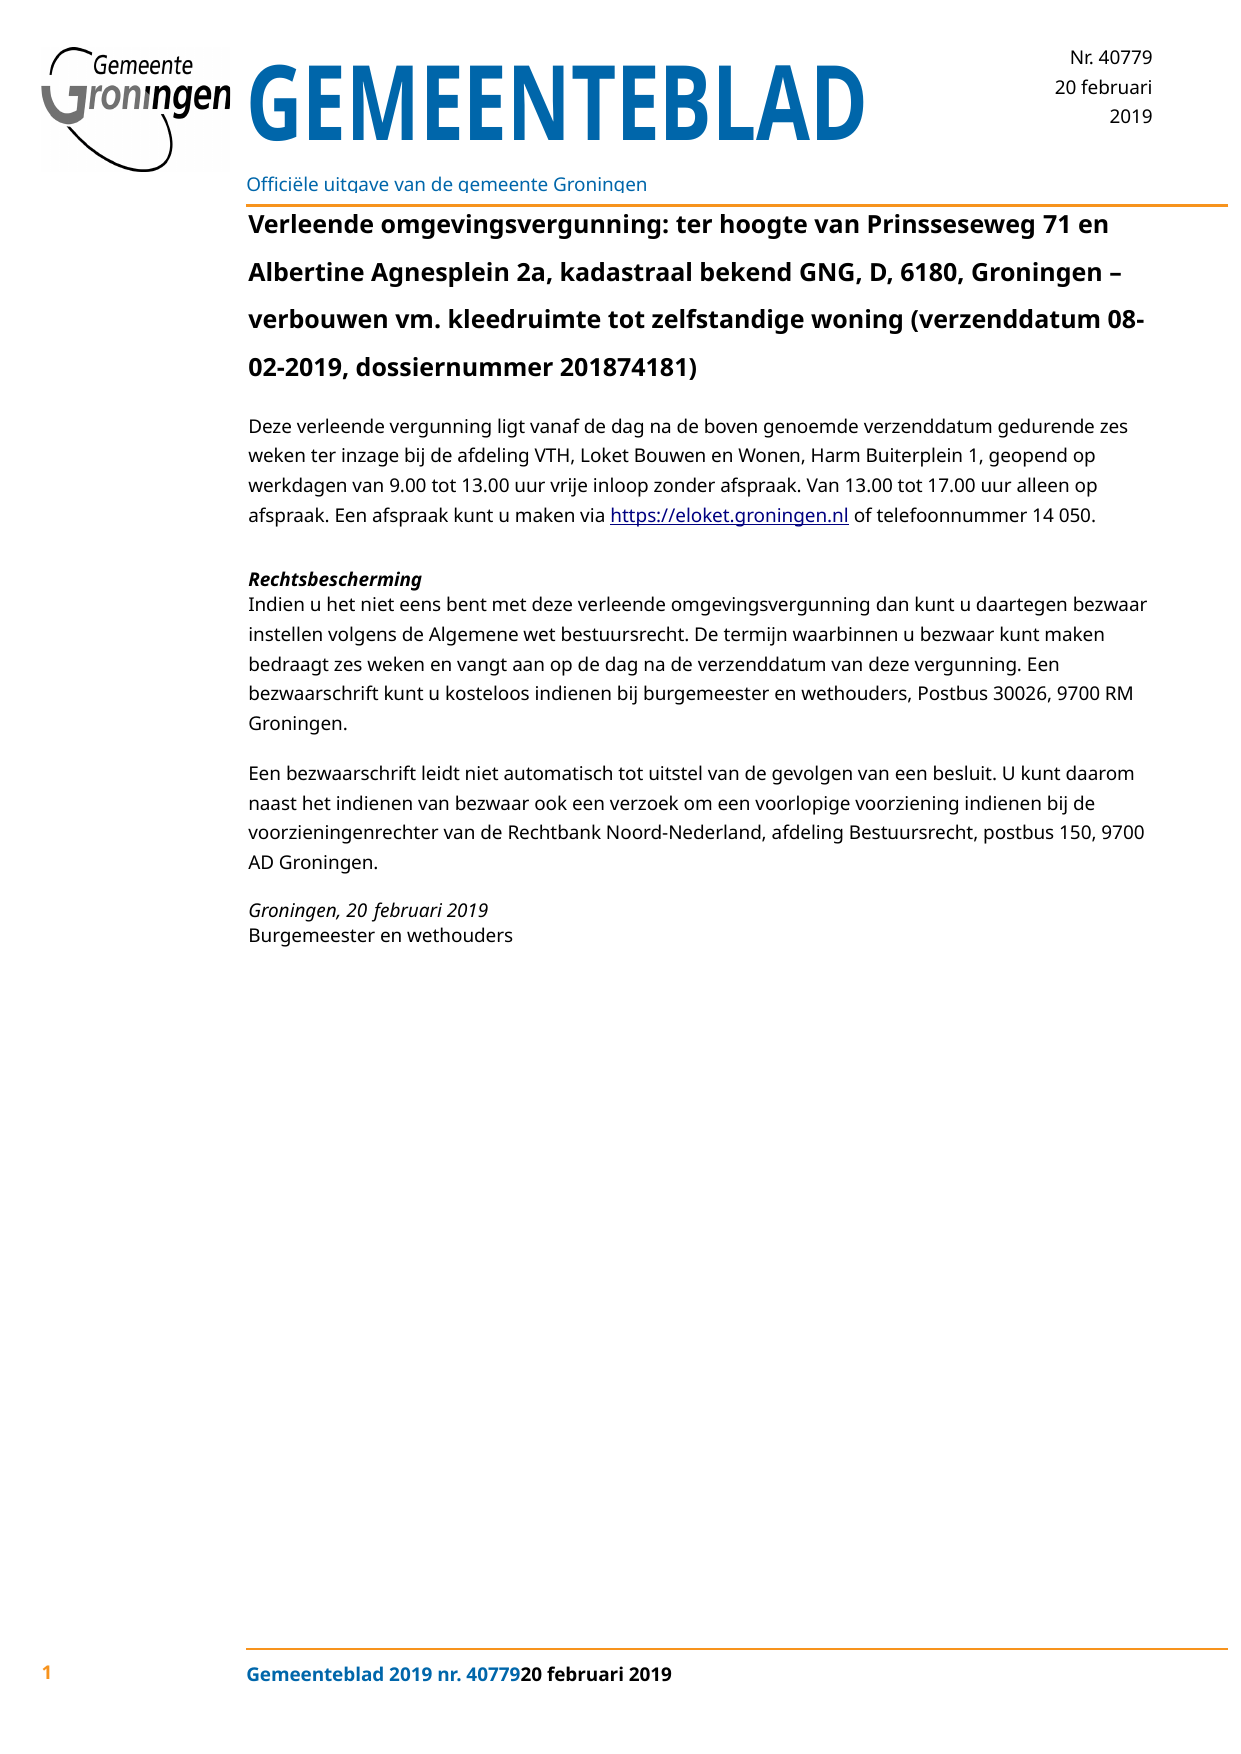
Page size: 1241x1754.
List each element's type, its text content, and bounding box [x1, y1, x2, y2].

text Een bezwaarschrift leidt niet automatisch tot uitstel van de gevolgen van een besluit. U kunt daarom naast het indienen van bezwaar ook een verzoek om een voorlopige voorziening indienen bij de voorzieningenrechter van de Rechtbank Noord-Nederland, afdeling Bestuursrecht, postbus 150, 9700 AD Groningen. [248, 760, 1152, 875]
picture [41, 47, 231, 172]
text Rechtsbescherming [248, 566, 1152, 592]
text Verleende omgevingsvergunning: ter hoogte van Prinsseseweg 71 en Albertine Agnesplein 2a, kadastraal bekend GNG, D, 6180, Groningen – verbouwen vm. kleedruimte tot zelfstandige woning (verzenddatum 08-02-2019, dossiernummer 201874181) [248, 207, 1152, 384]
text Indien u het niet eens bent met deze verleende omgevingsvergunning dan kunt u daartegen bezwaar instellen volgens de Algemene wet bestuursrecht. De termijn waarbinnen u bezwaar kunt maken bedraagt zes weken en vangt aan op de dag na de verzenddatum van deze vergunning. Een bezwaarschrift kunt u kosteloos indienen bij burgemeester en wethouders, Postbus 30026, 9700 RM Groningen. [248, 592, 1152, 736]
text Deze verleende vergunning ligt vanaf de dag na de boven genoemde verzenddatum gedurende zes weken ter inzage bij de afdeling VTH, Loket Bouwen en Wonen, Harm Buiterplein 1, geopend op werkdagen van 9.00 tot 13.00 uur vrije inloop zonder afspraak. Van 13.00 tot 17.00 uur alleen op afspraak. Een afspraak kunt u maken via https://eloket.groningen.nl of telefoonnummer 14 050. [248, 413, 1152, 528]
text Burgemeester en wethouders [248, 923, 1152, 948]
text Groningen, 20 februari 2019 [248, 897, 1152, 923]
